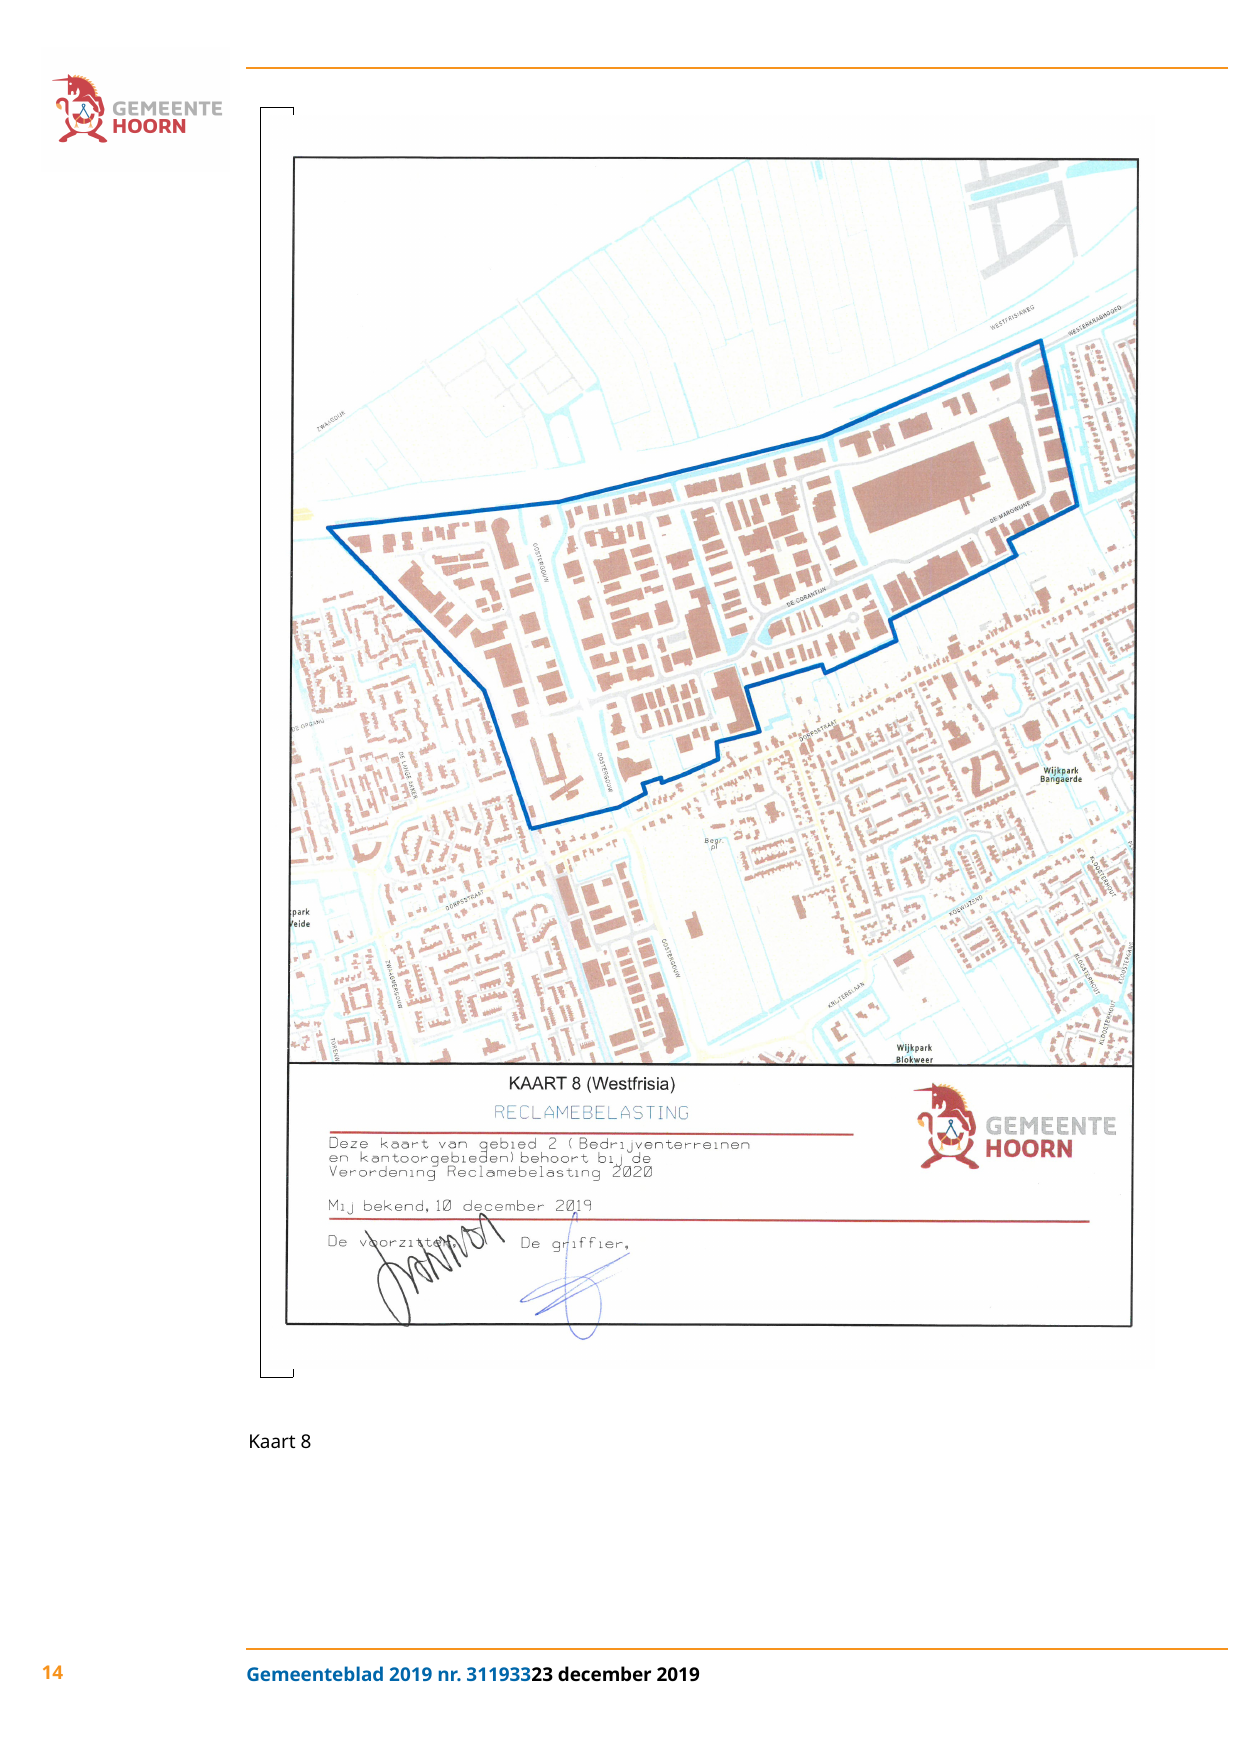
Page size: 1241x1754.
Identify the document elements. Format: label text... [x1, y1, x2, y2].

picture [268, 115, 1155, 1369]
text Kaart 8 [248, 1428, 1152, 1454]
picture [41, 47, 231, 172]
